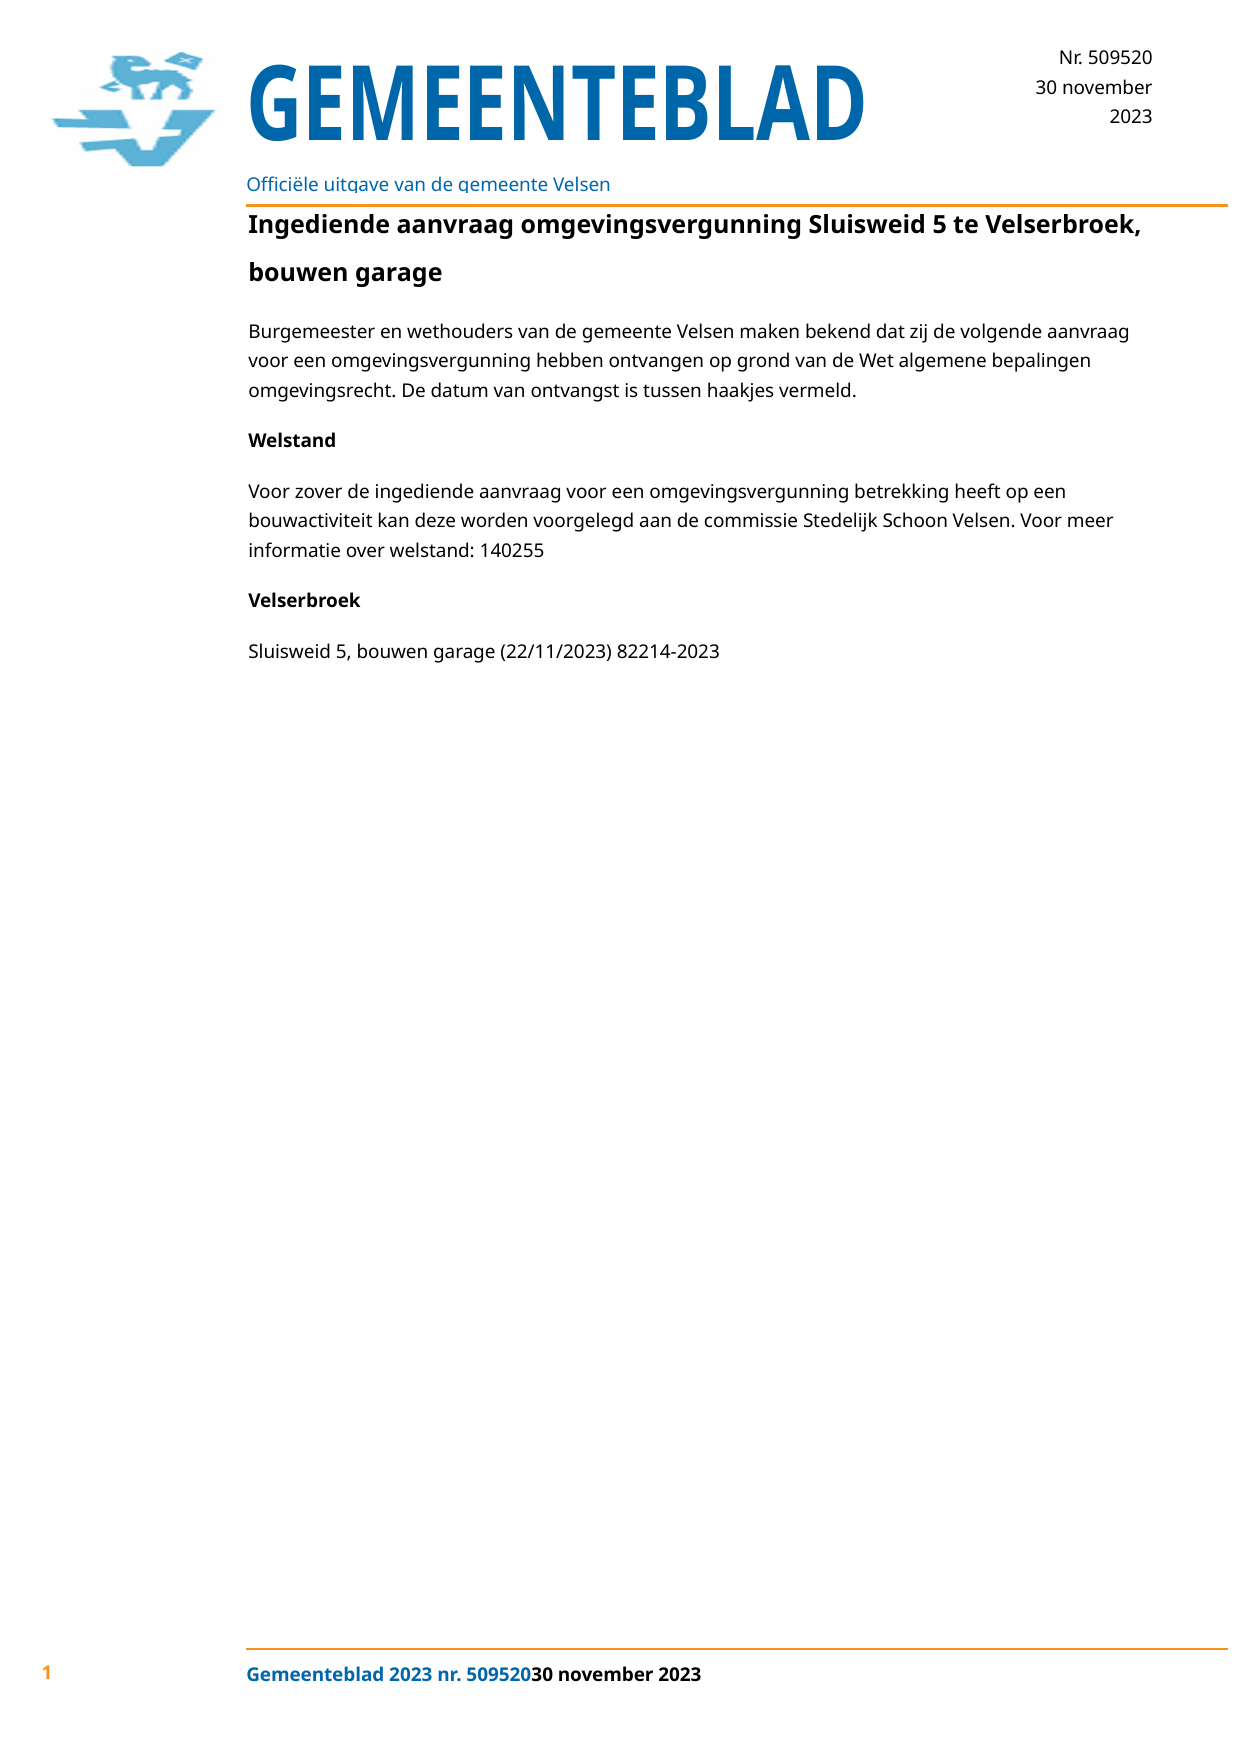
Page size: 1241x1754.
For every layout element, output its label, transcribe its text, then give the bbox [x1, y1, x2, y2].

text Voor zover de ingediende aanvraag voor een omgevingsvergunning betrekking heeft op een bouwactiviteit kan deze worden voorgelegd aan de commissie Stedelijk Schoon Velsen. Voor meer informatie over welstand: 140255 [248, 478, 1152, 563]
text Burgemeester en wethouders van de gemeente Velsen maken bekend dat zij de volgende aanvraag voor een omgevingsvergunning hebben ontvangen op grond van de Wet algemene bepalingen omgevingsrecht. De datum van ontvangst is tussen haakjes vermeld. [248, 318, 1152, 403]
text Welstand [248, 427, 1152, 453]
text Sluisweid 5, bouwen garage (22/11/2023) 82214-2023 [248, 638, 1152, 664]
text Velserbroek [248, 587, 1152, 613]
picture [41, 47, 231, 172]
text Ingediende aanvraag omgevingsvergunning Sluisweid 5 te Velserbroek, bouwen garage [248, 207, 1152, 288]
